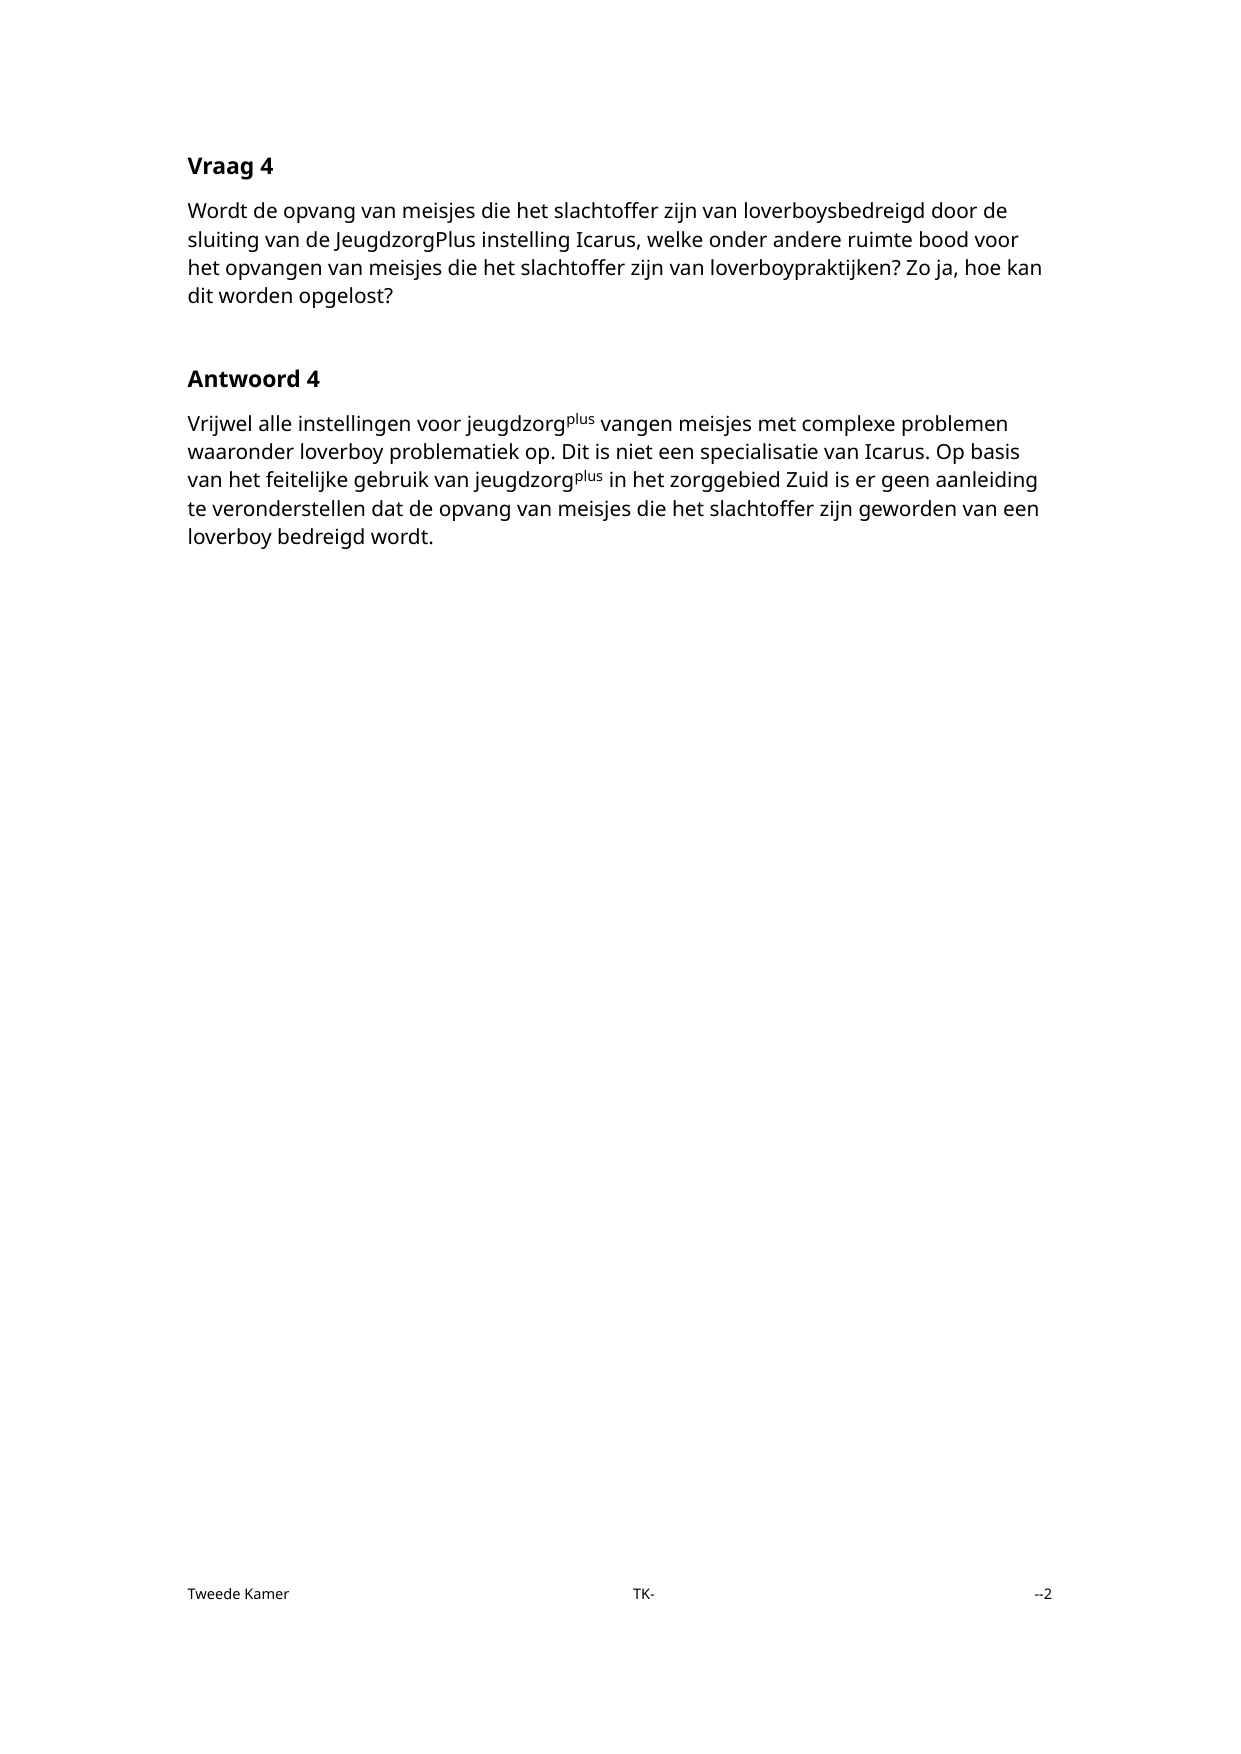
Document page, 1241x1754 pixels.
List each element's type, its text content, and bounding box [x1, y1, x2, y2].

subtitle Vraag 4 [187, 150, 1053, 181]
subtitle Antwoord 4 [187, 362, 1053, 394]
text Wordt de opvang van meisjes die het slachtoffer zijn van loverboysbedreigd door de sluiting van de JeugdzorgPlus instelling Icarus, welke onder andere ruimte bood voor het opvangen van meisjes die het slachtoffer zijn van loverboypraktijken? Zo ja, hoe kan dit worden opgelost? [187, 196, 1053, 310]
text Vrijwel alle instellingen voor jeugdzorgplus vangen meisjes met complexe problemen waaronder loverboy problematiek op. Dit is niet een specialisatie van Icarus. Op basis van het feitelijke gebruik van jeugdzorgplus in het zorggebied Zuid is er geen aanleiding te veronderstellen dat de opvang van meisjes die het slachtoffer zijn geworden van een loverboy bedreigd wordt. [187, 409, 1053, 551]
